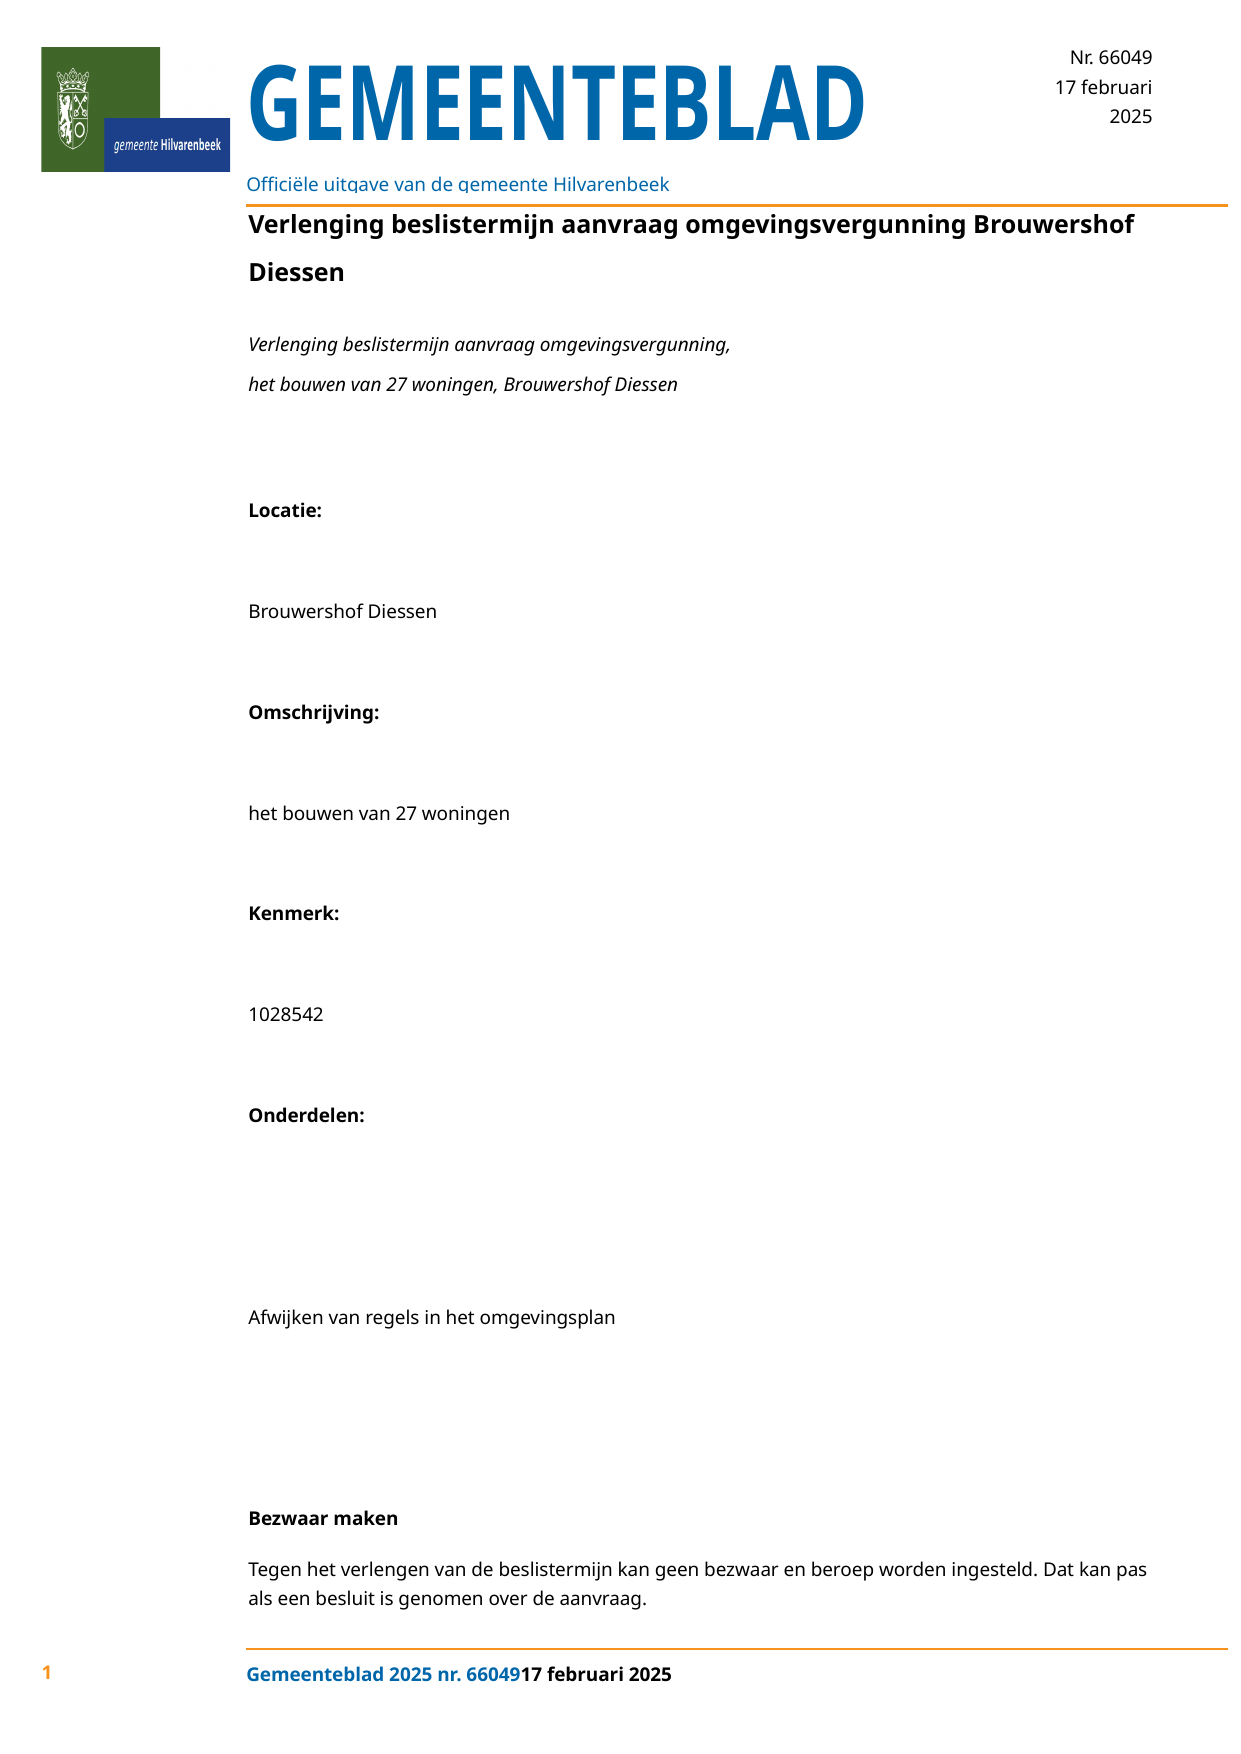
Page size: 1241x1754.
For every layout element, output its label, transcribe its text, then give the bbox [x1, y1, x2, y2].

text Brouwershof Diessen [248, 598, 1152, 624]
text het bouwen van 27 woningen, Brouwershof Diessen [248, 371, 1152, 396]
text Locatie: [248, 497, 1152, 523]
text Onderdelen: [248, 1102, 1152, 1128]
text Omschrijving: [248, 699, 1152, 725]
text het bouwen van 27 woningen [248, 800, 1152, 826]
text Verlenging beslistermijn aanvraag omgevingsvergunning Brouwershof Diessen [248, 207, 1152, 288]
text Kenmerk: [248, 901, 1152, 926]
text Verlenging beslistermijn aanvraag omgevingsvergunning, [248, 331, 1152, 357]
text 1028542 [248, 1001, 1152, 1027]
picture [41, 47, 231, 172]
text Afwijken van regels in het omgevingsplan [248, 1304, 1152, 1330]
text Bezwaar maken [248, 1506, 1152, 1531]
text Tegen het verlengen van de beslistermijn kan geen bezwaar en beroep worden ingesteld. Dat kan pas als een besluit is genomen over de aanvraag. [248, 1556, 1152, 1611]
